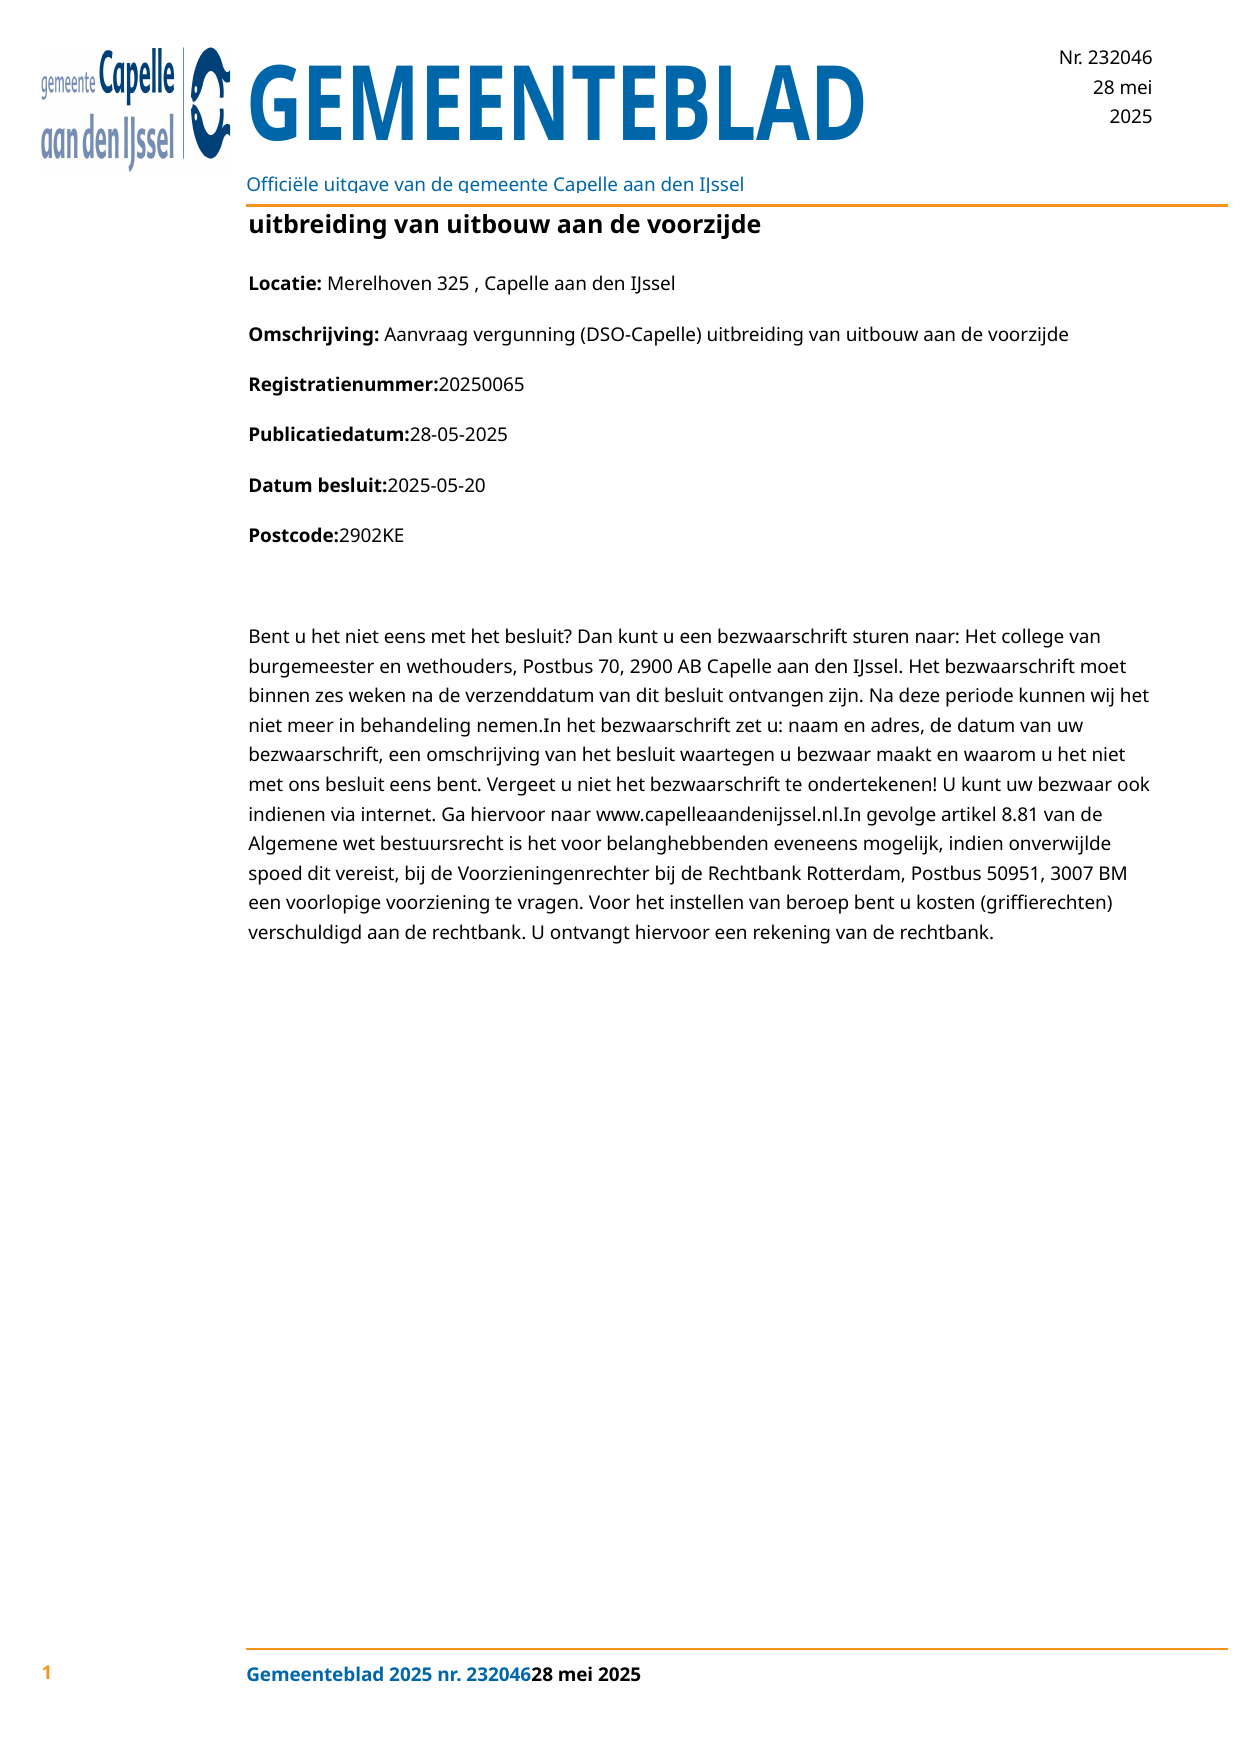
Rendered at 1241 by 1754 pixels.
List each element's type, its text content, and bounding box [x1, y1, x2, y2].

text uitbreiding van uitbouw aan de voorzijde [248, 207, 1152, 241]
text Registratienummer:20250065 [248, 371, 1152, 397]
text Postcode:2902KE [248, 522, 1152, 548]
text Locatie: Merelhoven 325 , Capelle aan den IJssel [248, 270, 1152, 296]
text Omschrijving: Aanvraag vergunning (DSO-Capelle) uitbreiding van uitbouw aan de voorzijde [248, 321, 1152, 346]
text Bent u het niet eens met het besluit? Dan kunt u een bezwaarschrift sturen naar: Het college van burgemeester en wethouders, Postbus 70, 2900 AB Capelle aan den IJssel. Het bezwaarschrift moet binnen zes weken na de verzenddatum van dit besluit ontvangen zijn. Na deze periode kunnen wij het niet meer in behandeling nemen.In het bezwaarschrift zet u: naam en adres, de datum van uw bezwaarschrift, een omschrijving van het besluit waartegen u bezwaar maakt en waarom u het niet met ons besluit eens bent. Vergeet u niet het bezwaarschrift te ondertekenen! U kunt uw bezwaar ook indienen via internet. Ga hiervoor naar www.capelleaandenijssel.nl.In gevolge artikel 8.81 van de Algemene wet bestuursrecht is het voor belanghebbenden eveneens mogelijk, indien onverwijlde spoed dit vereist, bij de Voorzieningenrechter bij de Rechtbank Rotterdam, Postbus 50951, 3007 BM een voorlopige voorziening te vragen. Voor het instellen van beroep bent u kosten (griffierechten) verschuldigd aan de rechtbank. U ontvangt hiervoor een rekening van de rechtbank. [248, 623, 1152, 945]
text Datum besluit:2025-05-20 [248, 472, 1152, 498]
text Publicatiedatum:28-05-2025 [248, 422, 1152, 447]
picture [41, 47, 231, 172]
